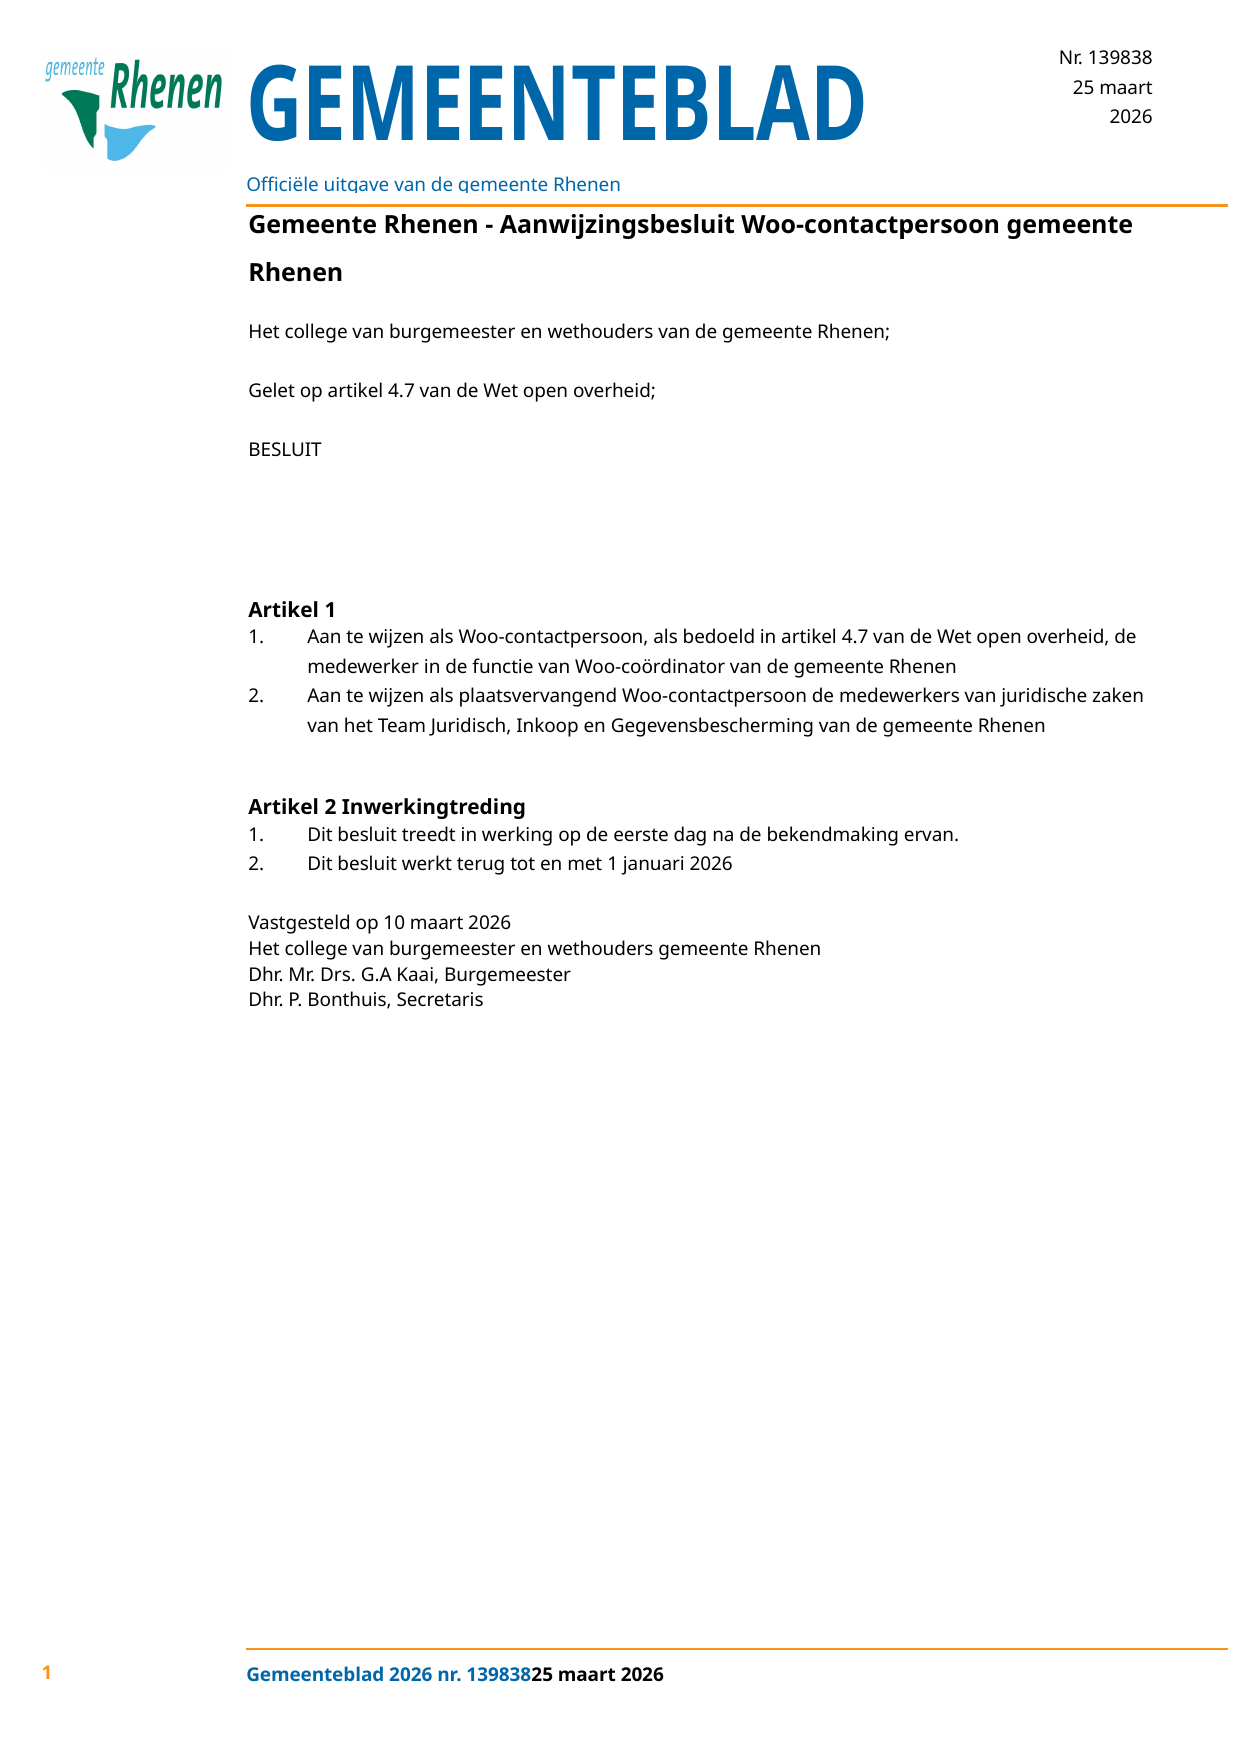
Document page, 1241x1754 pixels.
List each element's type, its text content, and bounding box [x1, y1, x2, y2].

list Dit besluit werkt terug tot en met 1 januari 2026 [248, 850, 1152, 876]
picture [41, 47, 231, 172]
text BESLUIT [248, 436, 1152, 462]
text Het college van burgemeester en wethouders van de gemeente Rhenen; [248, 318, 1152, 344]
list Dit besluit treedt in werking op de eerste dag na de bekendmaking ervan. [248, 821, 1152, 846]
text Artikel 2 Inwerkingtreding [248, 792, 1152, 821]
text Gelet op artikel 4.7 van de Wet open overheid; [248, 377, 1152, 403]
text Het college van burgemeester en wethouders gemeente Rhenen [248, 935, 1152, 961]
text Gemeente Rhenen - Aanwijzingsbesluit Woo-contactpersoon gemeente Rhenen [248, 207, 1152, 288]
text Dhr. P. Bonthuis, Secretaris [248, 987, 1152, 1012]
text Artikel 1 [248, 595, 1152, 623]
text Dhr. Mr. Drs. G.A Kaai, Burgemeester [248, 961, 1152, 987]
text Vastgesteld op 10 maart 2026 [248, 909, 1152, 935]
list Aan te wijzen als Woo-contactpersoon, als bedoeld in artikel 4.7 van de Wet open overheid, de medewerker in de functie van Woo-coördinator van de gemeente Rhenen [248, 623, 1152, 679]
list Aan te wijzen als plaatsvervangend Woo-contactpersoon de medewerkers van juridische zaken van het Team Juridisch, Inkoop en Gegevensbescherming van de gemeente Rhenen [248, 683, 1152, 738]
